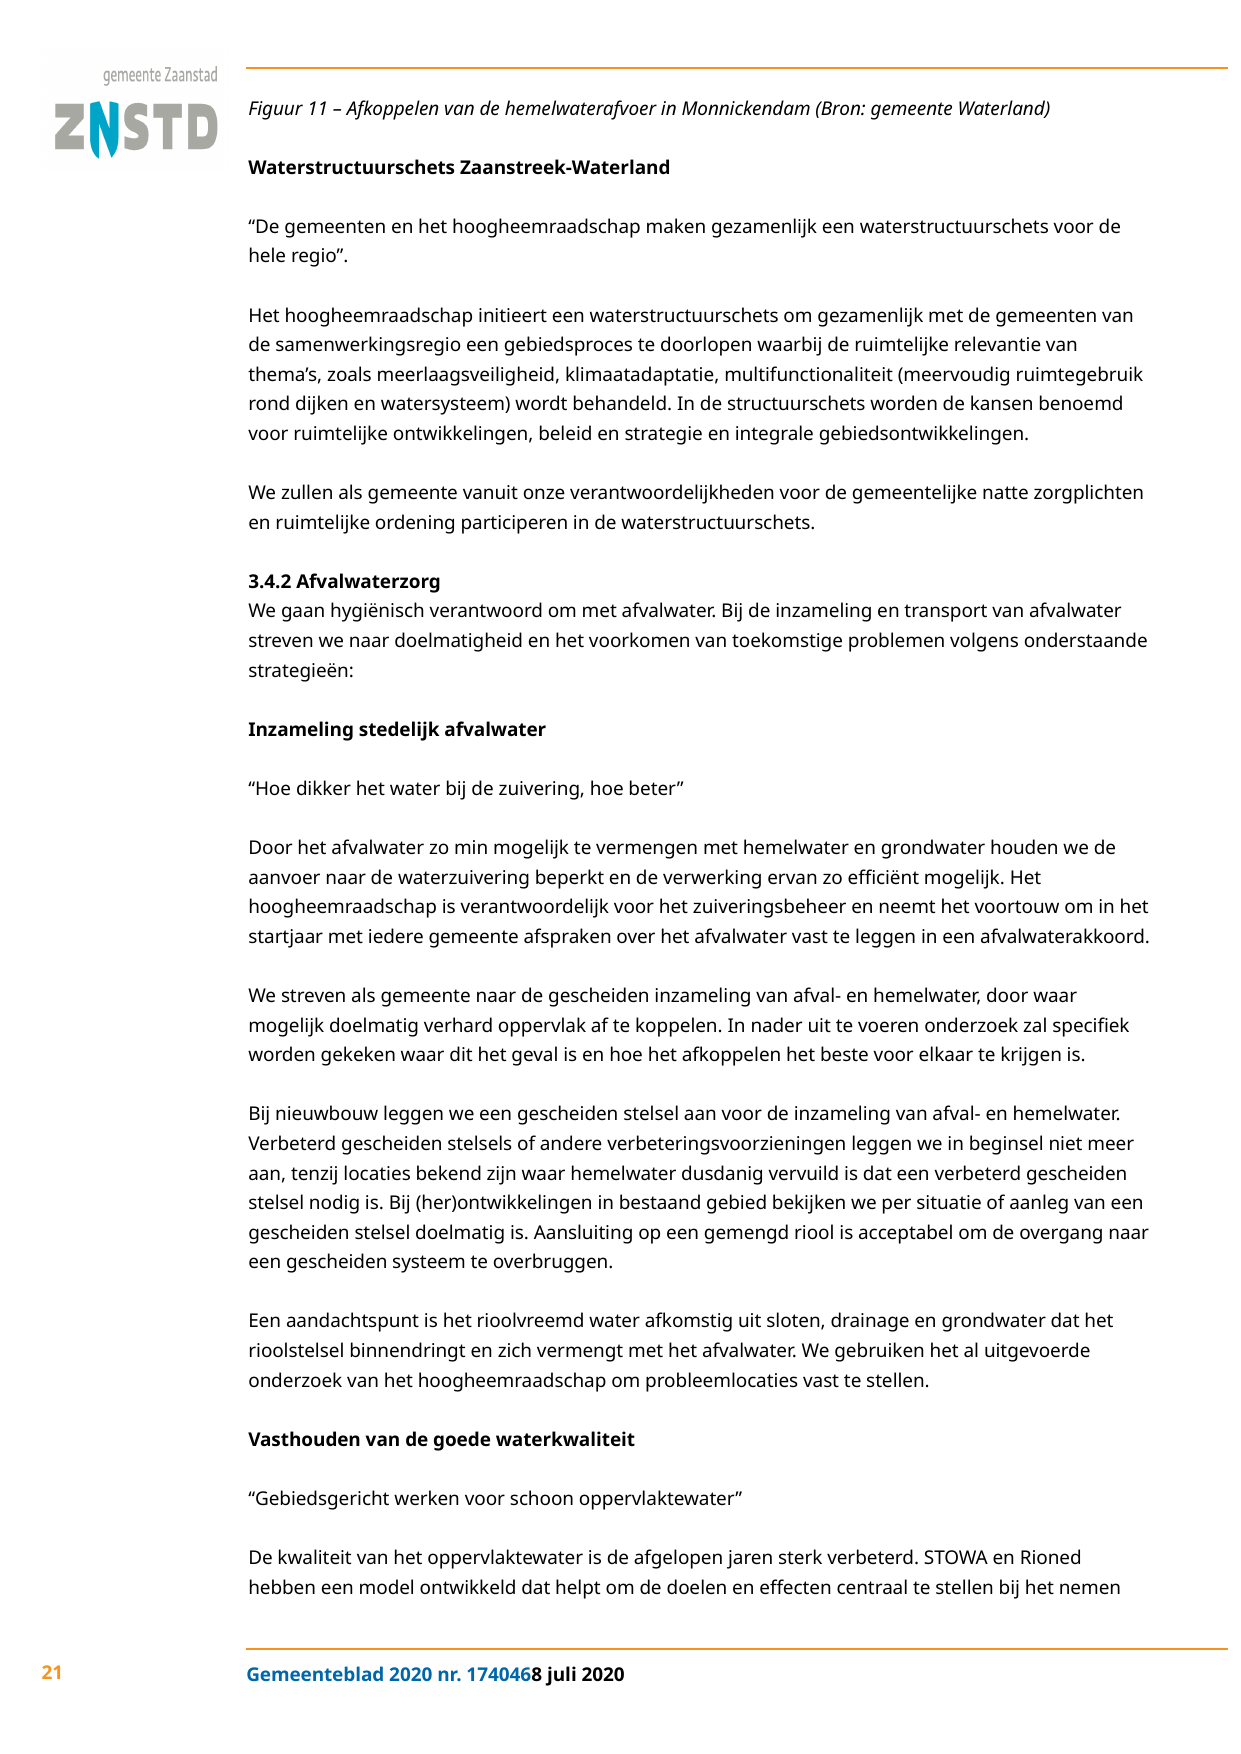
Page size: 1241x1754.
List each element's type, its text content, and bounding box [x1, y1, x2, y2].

text We streven als gemeente naar de gescheiden inzameling van afval- en hemelwater, door waar mogelijk doelmatig verhard oppervlak af te koppelen. In nader uit te voeren onderzoek zal specifiek worden gekeken waar dit het geval is en hoe het afkoppelen het beste voor elkaar te krijgen is. [248, 982, 1152, 1067]
text Het hoogheemraadschap initieert een waterstructuurschets om gezamenlijk met de gemeenten van de samenwerkingsregio een gebiedsproces te doorlopen waarbij de ruimtelijke relevantie van thema’s, zoals meerlaagsveiligheid, klimaatadaptatie, multifunctionaliteit (meervoudig ruimtegebruik rond dijken en watersysteem) wordt behandeld. In de structuurschets worden de kansen benoemd voor ruimtelijke ontwikkelingen, beleid en strategie en integrale gebiedsontwikkelingen. [248, 302, 1152, 446]
text De kwaliteit van het oppervlaktewater is de afgelopen jaren sterk verbeterd. STOWA en Rioned hebben een model ontwikkeld dat helpt om de doelen en effecten centraal te stellen bij het nemen [248, 1544, 1152, 1600]
text 3.4.2 Afvalwaterzorg [248, 568, 1152, 594]
text We zullen als gemeente vanuit onze verantwoordelijkheden voor de gemeentelijke natte zorgplichten en ruimtelijke ordening participeren in de waterstructuurschets. [248, 479, 1152, 535]
text We gaan hygiënisch verantwoord om met afvalwater. Bij de inzameling en transport van afvalwater streven we naar doelmatigheid en het voorkomen van toekomstige problemen volgens onderstaande strategieën: [248, 598, 1152, 683]
text Vasthouden van de goede waterkwaliteit [248, 1426, 1152, 1452]
text Figuur 11 – Afkoppelen van de hemelwaterafvoer in Monnickendam (Bron: gemeente Waterland) [248, 95, 1152, 121]
text “De gemeenten en het hoogheemraadschap maken gezamenlijk een waterstructuurschets voor de hele regio”. [248, 213, 1152, 268]
picture [41, 47, 231, 172]
text Een aandachtspunt is het rioolvreemd water afkomstig uit sloten, drainage en grondwater dat het rioolstelsel binnendringt en zich vermengt met het afvalwater. We gebruiken het al uitgevoerde onderzoek van het hoogheemraadschap om probleemlocaties vast te stellen. [248, 1308, 1152, 1393]
text Inzameling stedelijk afvalwater [248, 716, 1152, 742]
text “Gebiedsgericht werken voor schoon oppervlaktewater” [248, 1485, 1152, 1511]
text Bij nieuwbouw leggen we een gescheiden stelsel aan voor de inzameling van afval- en hemelwater. Verbeterd gescheiden stelsels of andere verbeteringsvoorzieningen leggen we in beginsel niet meer aan, tenzij locaties bekend zijn waar hemelwater dusdanig vervuild is dat een verbeterd gescheiden stelsel nodig is. Bij (her)ontwikkelingen in bestaand gebied bekijken we per situatie of aanleg van een gescheiden stelsel doelmatig is. Aansluiting op een gemengd riool is acceptabel om de overgang naar een gescheiden systeem te overbruggen. [248, 1101, 1152, 1274]
text Door het afvalwater zo min mogelijk te vermengen met hemelwater en grondwater houden we de aanvoer naar de waterzuivering beperkt en de verwerking ervan zo efficiënt mogelijk. Het hoogheemraadschap is verantwoordelijk voor het zuiveringsbeheer en neemt het voortouw om in het startjaar met iedere gemeente afspraken over het afvalwater vast te leggen in een afvalwaterakkoord. [248, 834, 1152, 949]
text Waterstructuurschets Zaanstreek-Waterland [248, 154, 1152, 180]
text “Hoe dikker het water bij de zuivering, hoe beter” [248, 775, 1152, 801]
